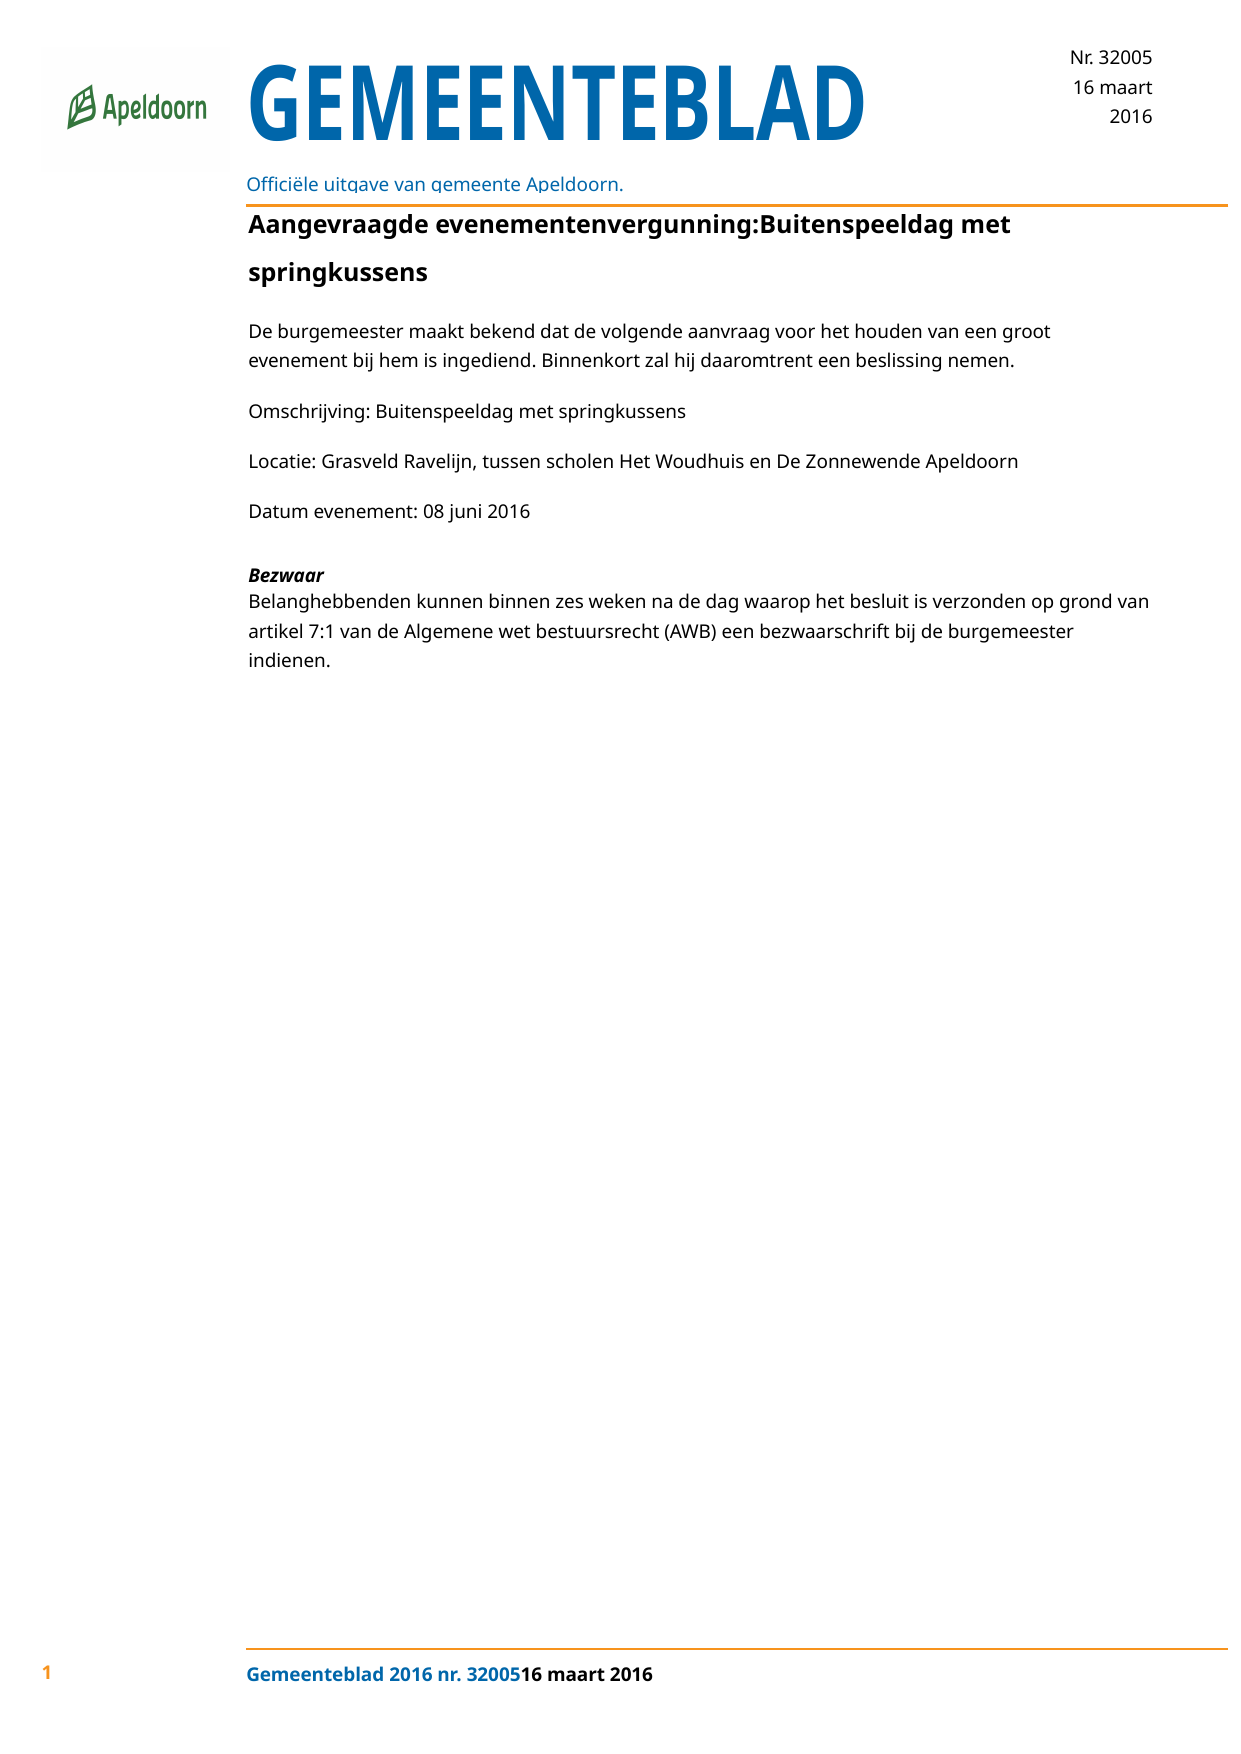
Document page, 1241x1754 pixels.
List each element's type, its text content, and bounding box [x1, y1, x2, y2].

text Belanghebbenden kunnen binnen zes weken na de dag waarop het besluit is verzonden op grond van artikel 7:1 van de Algemene wet bestuursrecht (AWB) een bezwaarschrift bij de burgemeester indienen. [248, 588, 1152, 673]
text Locatie: Grasveld Ravelijn, tussen scholen Het Woudhuis en De Zonnewende Apeldoorn [248, 448, 1152, 474]
picture [41, 47, 231, 172]
text Omschrijving: Buitenspeeldag met springkussens [248, 398, 1152, 424]
text Aangevraagde evenementenvergunning:Buitenspeeldag met springkussens [248, 207, 1152, 288]
text Bezwaar [248, 563, 1152, 588]
text De burgemeester maakt bekend dat de volgende aanvraag voor het houden van een groot evenement bij hem is ingediend. Binnenkort zal hij daaromtrent een beslissing nemen. [248, 318, 1152, 373]
text Datum evenement: 08 juni 2016 [248, 499, 1152, 524]
